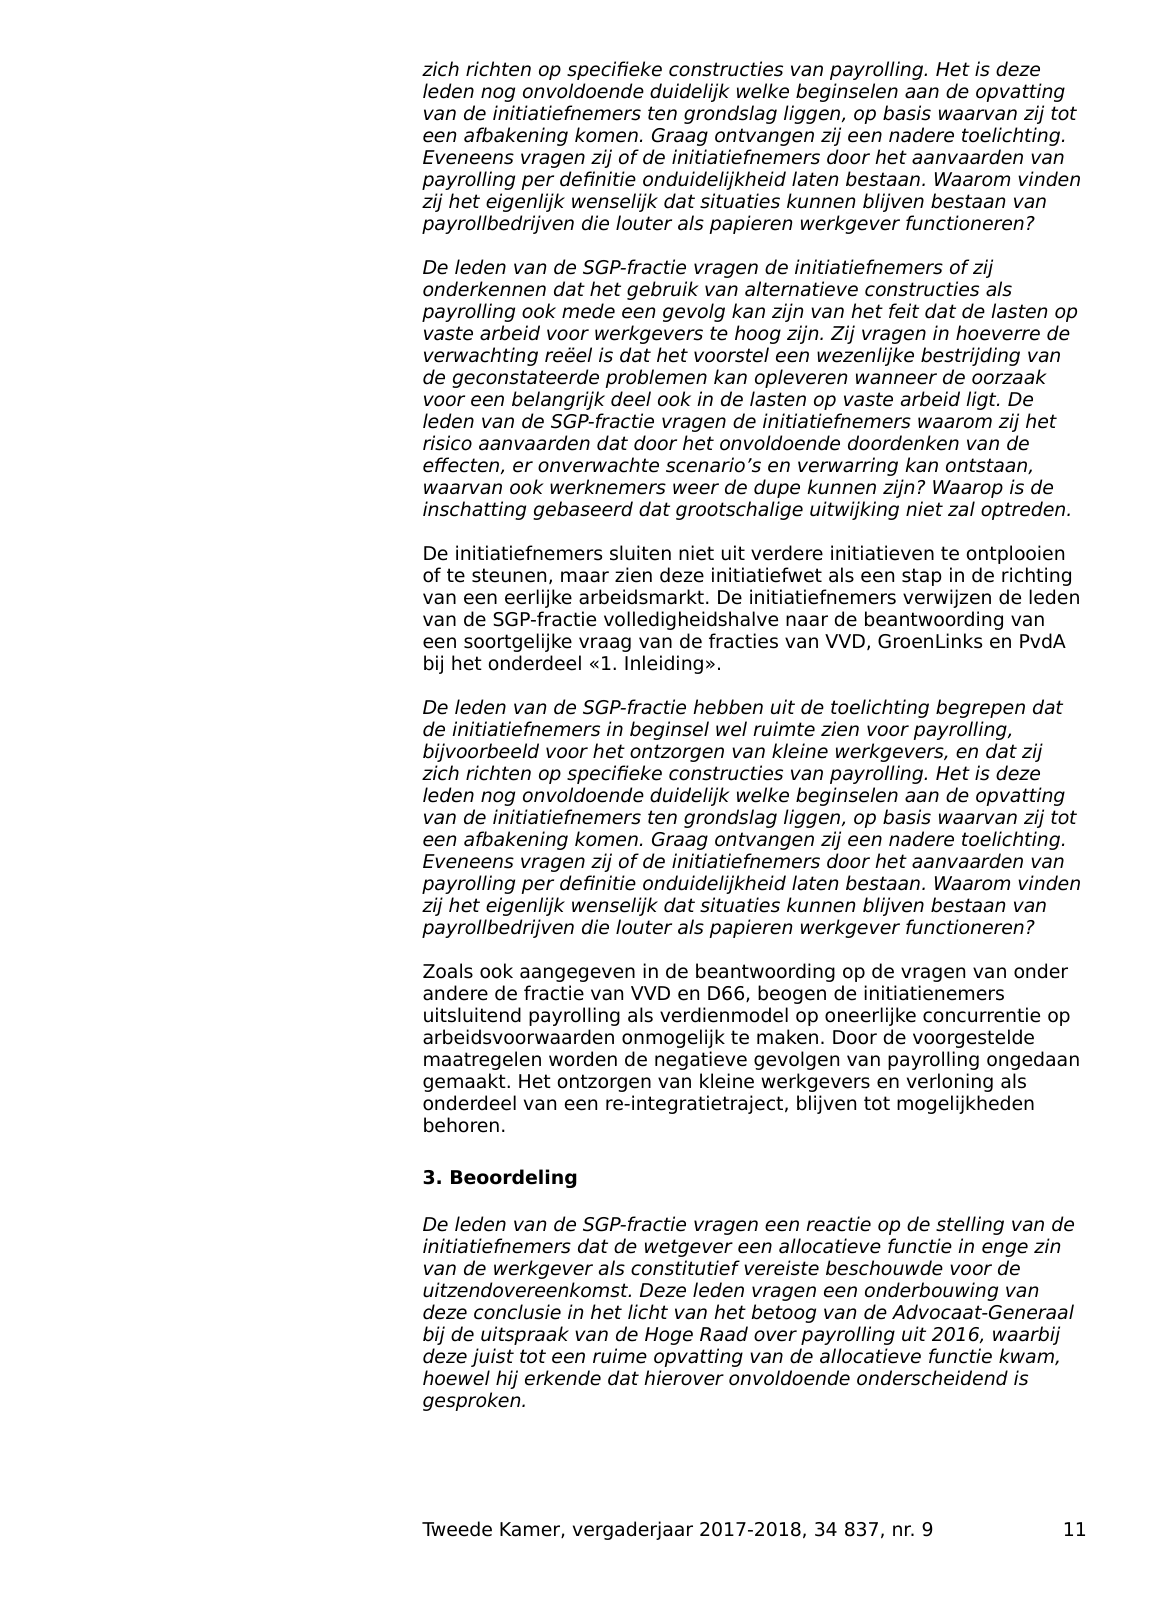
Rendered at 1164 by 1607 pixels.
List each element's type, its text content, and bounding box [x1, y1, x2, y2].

text De leden van de SGP-fractie hebben uit de toelichting begrepen dat de initiatiefnemers in beginsel wel ruimte zien voor payrolling, bijvoorbeeld voor het ontzorgen van kleine werkgevers, en dat zij zich richten op specifieke constructies van payrolling. Het is deze leden nog onvoldoende duidelijk welke beginselen aan de opvatting van de initiatiefnemers ten grondslag liggen, op basis waarvan zij tot een afbakening komen. Graag ontvangen zij een nadere toelichting. Eveneens vragen zij of de initiatiefnemers door het aanvaarden van payrolling per definitie onduidelijkheid laten bestaan. Waarom vinden zij het eigenlijk wenselijk dat situaties kunnen blijven bestaan van payrollbedrijven die louter als papieren werkgever functioneren? [422, 697, 1087, 939]
text zich richten op specifieke constructies van payrolling. Het is deze leden nog onvoldoende duidelijk welke beginselen aan de opvatting van de initiatiefnemers ten grondslag liggen, op basis waarvan zij tot een afbakening komen. Graag ontvangen zij een nadere toelichting. Eveneens vragen zij of de initiatiefnemers door het aanvaarden van payrolling per definitie onduidelijkheid laten bestaan. Waarom vinden zij het eigenlijk wenselijk dat situaties kunnen blijven bestaan van payrollbedrijven die louter als papieren werkgever functioneren? [422, 59, 1087, 235]
text De initiatiefnemers sluiten niet uit verdere initiatieven te ontplooien of te steunen, maar zien deze initiatiefwet als een stap in de richting van een eerlijke arbeidsmarkt. De initiatiefnemers verwijzen de leden van de SGP-fractie volledigheidshalve naar de beantwoording van een soortgelijke vraag van de fracties van VVD, GroenLinks en PvdA bij het onderdeel «1. Inleiding». [422, 543, 1087, 675]
text De leden van de SGP-fractie vragen de initiatiefnemers of zij onderkennen dat het gebruik van alternatieve constructies als payrolling ook mede een gevolg kan zijn van het feit dat de lasten op vaste arbeid voor werkgevers te hoog zijn. Zij vragen in hoeverre de verwachting reëel is dat het voorstel een wezenlijke bestrijding van de geconstateerde problemen kan opleveren wanneer de oorzaak voor een belangrijk deel ook in de lasten op vaste arbeid ligt. De leden van de SGP-fractie vragen de initiatiefnemers waarom zij het risico aanvaarden dat door het onvoldoende doordenken van de effecten, er onverwachte scenario’s en verwarring kan ontstaan, waarvan ook werknemers weer de dupe kunnen zijn? Waarop is de inschatting gebaseerd dat grootschalige uitwijking niet zal optreden. [422, 257, 1087, 521]
subtitle 3. Beoordeling [422, 1167, 1087, 1189]
text De leden van de SGP-fractie vragen een reactie op de stelling van de initiatiefnemers dat de wetgever een allocatieve functie in enge zin van de werkgever als constitutief vereiste beschouwde voor de uitzendovereenkomst. Deze leden vragen een onderbouwing van deze conclusie in het licht van het betoog van de Advocaat-Generaal bij de uitspraak van de Hoge Raad over payrolling uit 2016, waarbij deze juist tot een ruime opvatting van de allocatieve functie kwam, hoewel hij erkende dat hierover onvoldoende onderscheidend is gesproken. [422, 1214, 1087, 1412]
text Zoals ook aangegeven in de beantwoording op de vragen van onder andere de fractie van VVD en D66, beogen de initiatienemers uitsluitend payrolling als verdienmodel op oneerlijke concurrentie op arbeidsvoorwaarden onmogelijk te maken. Door de voorgestelde maatregelen worden de negatieve gevolgen van payrolling ongedaan gemaakt. Het ontzorgen van kleine werkgevers en verloning als onderdeel van een re-integratietraject, blijven tot mogelijkheden behoren. [422, 961, 1087, 1137]
